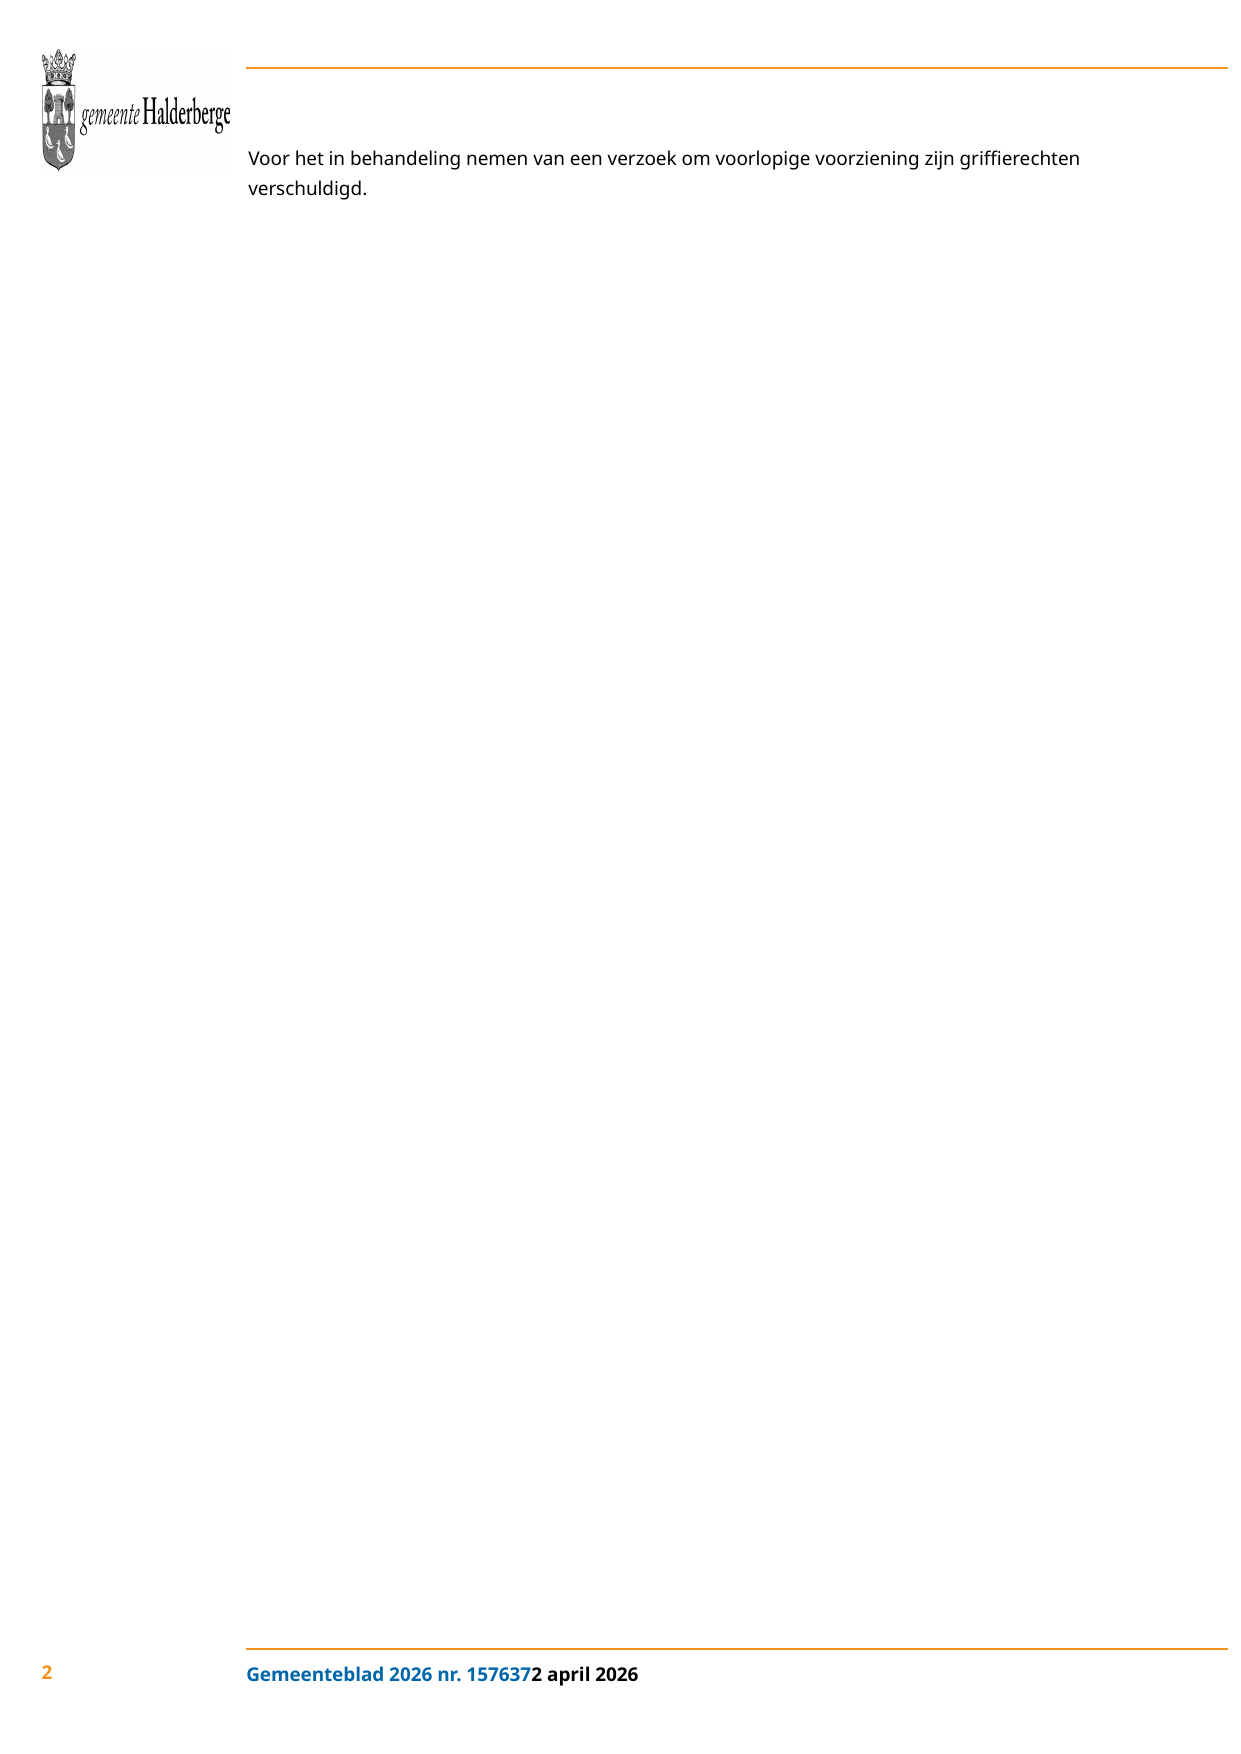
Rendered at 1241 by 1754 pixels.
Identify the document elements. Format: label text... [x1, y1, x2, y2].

text Voor het in behandeling nemen van een verzoek om voorlopige voorziening zijn griffierechten verschuldigd. [248, 145, 1152, 201]
picture [41, 47, 231, 172]
